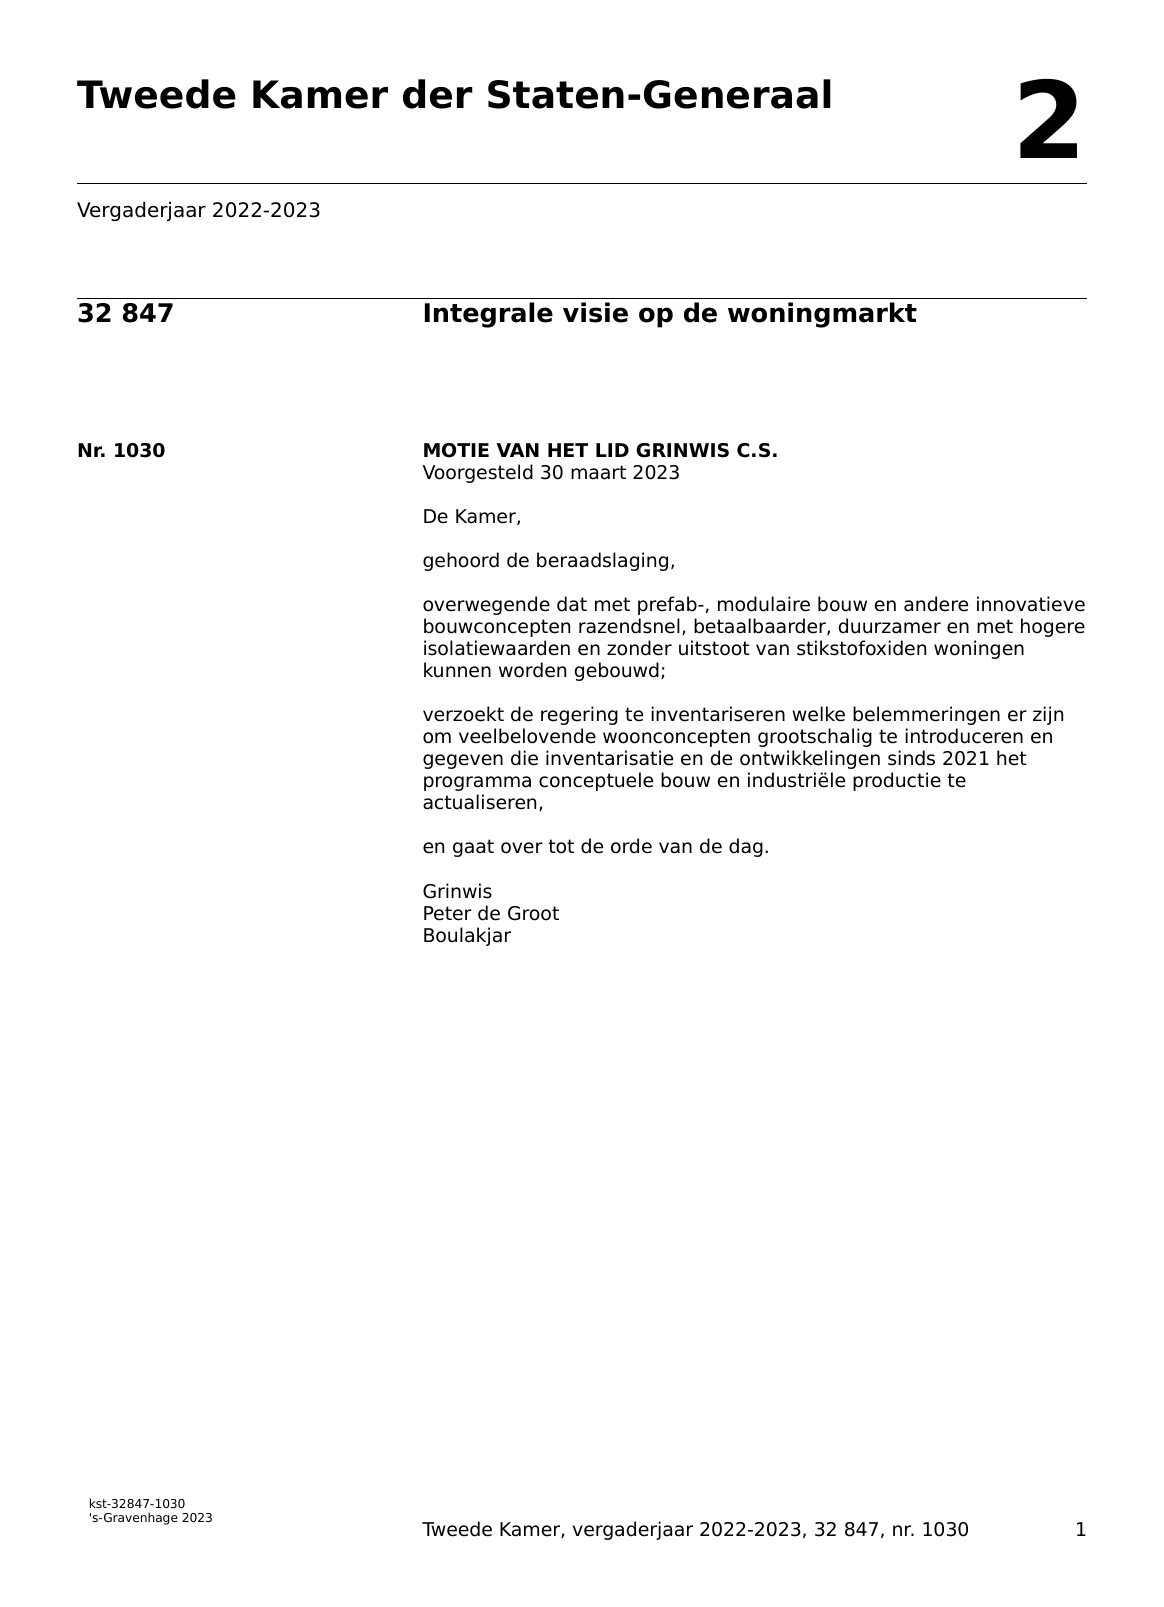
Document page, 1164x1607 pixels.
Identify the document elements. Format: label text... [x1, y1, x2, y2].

table_header Tweede Kamer der Staten-Generaal [77, 59, 886, 183]
subtitle Nr. 1030 MOTIE VAN HET LID GRINWIS C.S. [77, 440, 1087, 462]
text kst-32847-1030 [88, 1497, 323, 1511]
subtitle 32 847 Integrale visie op de woningmarkt [77, 299, 1087, 329]
text en gaat over tot de orde van de dag. [422, 836, 1087, 858]
table_cell Vergaderjaar 2022-2023 [77, 184, 1087, 298]
text Voorgesteld 30 maart 2023 [422, 462, 1087, 484]
text verzoekt de regering te inventariseren welke belemmeringen er zijn om veelbelovende woonconcepten grootschalig te introduceren en gegeven die inventarisatie en de ontwikkelingen sinds 2021 het programma conceptuele bouw en industriële productie te actualiseren, [422, 704, 1087, 814]
text gehoord de beraadslaging, [422, 550, 1087, 572]
table_header 2 [886, 59, 1087, 183]
text Boulakjar [422, 924, 1087, 946]
text 's-Gravenhage 2023 [88, 1511, 323, 1525]
text overwegende dat met prefab-, modulaire bouw en andere innovatieve bouwconcepten razendsnel, betaalbaarder, duurzamer en met hogere isolatiewaarden en zonder uitstoot van stikstofoxiden woningen kunnen worden gebouwd; [422, 594, 1087, 682]
text Peter de Groot [422, 902, 1087, 924]
text De Kamer, [422, 506, 1087, 528]
text Grinwis [422, 881, 1087, 902]
